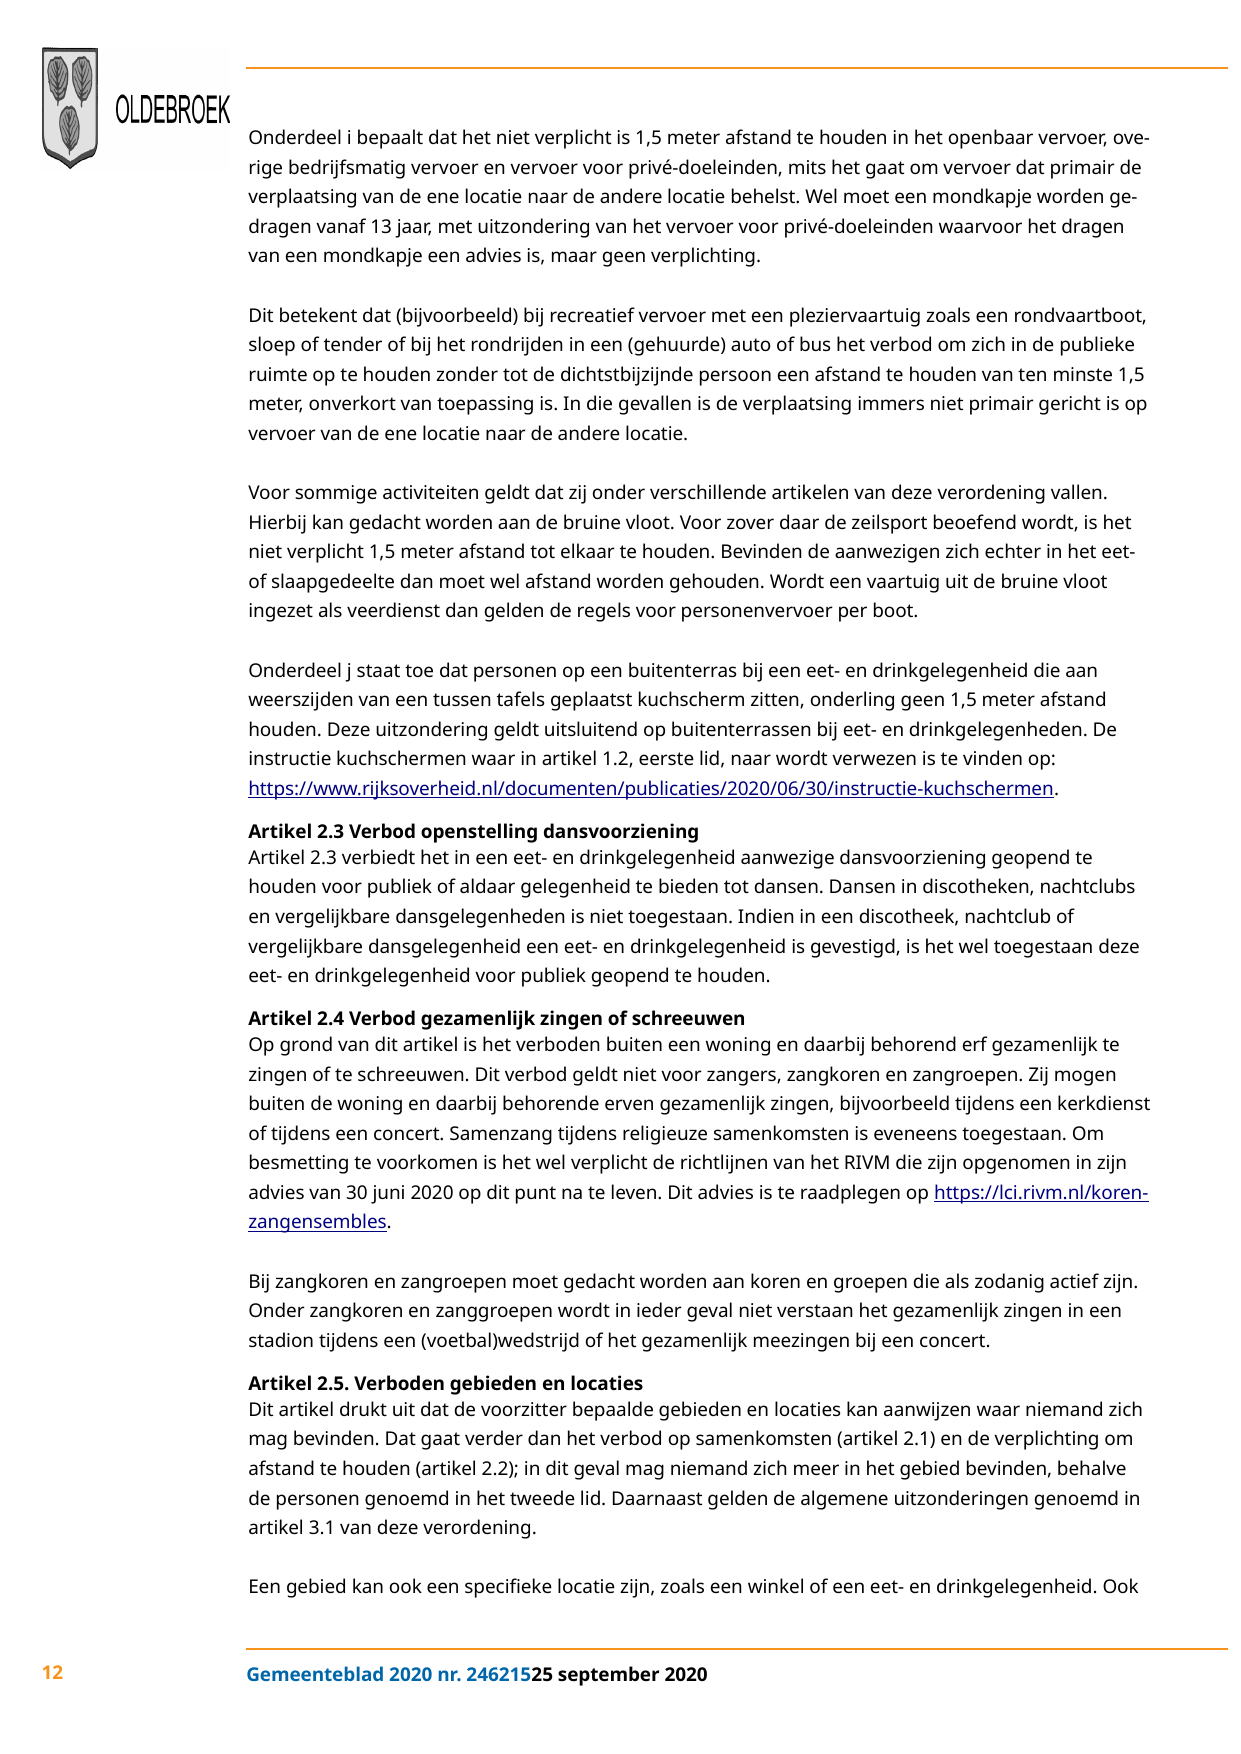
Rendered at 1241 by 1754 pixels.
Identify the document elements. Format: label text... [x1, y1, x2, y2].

text Bij zangkoren en zangroepen moet gedacht worden aan koren en groepen die als zodanig actief zijn. Onder zangkoren en zanggroepen wordt in ieder geval niet verstaan het gezamenlijk zingen in een stadion tijdens een (voetbal)wedstrijd of het gezamenlijk meezingen bij een concert. [248, 1268, 1152, 1353]
text Voor sommige activiteiten geldt dat zij onder verschillende artikelen van deze verordening vallen. Hierbij kan gedacht worden aan de bruine vloot. Voor zover daar de zeilsport beoefend wordt, is het niet verplicht 1,5 meter afstand tot elkaar te houden. Bevinden de aanwezigen zich echter in het eet- of slaapgedeelte dan moet wel afstand worden gehouden. Wordt een vaartuig uit de bruine vloot ingezet als veerdienst dan gelden de regels voor personenvervoer per boot. [248, 479, 1152, 623]
text Artikel 2.5. Verboden gebieden en locaties [248, 1370, 1152, 1396]
text Een gebied kan ook een specifieke locatie zijn, zoals een winkel of een eet- en drinkgelegenheid. Ook [248, 1573, 1152, 1599]
text Artikel 2.3 Verbod openstelling dansvoorziening [248, 818, 1152, 844]
text Artikel 2.3 verbiedt het in een eet- en drinkgelegenheid aanwezige dansvoorziening geopend te houden voor publiek of aldaar gelegenheid te bieden tot dansen. Dansen in discotheken, nachtclubs en vergelijkbare dansgelegenheden is niet toegestaan. Indien in een discotheek, nachtclub of vergelijkbare dansgelegenheid een eet- en drinkgelegenheid is gevestigd, is het wel toegestaan deze eet- en drinkgelegenheid voor publiek geopend te houden. [248, 844, 1152, 988]
text Artikel 2.4 Verbod gezamenlijk zingen of schreeuwen [248, 1006, 1152, 1031]
text Dit artikel drukt uit dat de voorzitter bepaalde gebieden en locaties kan aanwijzen waar niemand zich mag bevinden. Dat gaat verder dan het verbod op samenkomsten (artikel 2.1) en de verplichting om afstand te houden (artikel 2.2); in dit geval mag niemand zich meer in het gebied bevinden, behalve de personen genoemd in het tweede lid. Daarnaast gelden de algemene uitzonderingen genoemd in artikel 3.1 van deze verordening. [248, 1396, 1152, 1540]
text Onderdeel j staat toe dat personen op een buitenterras bij een eet- en drinkgelegenheid die aan weerszijden van een tussen tafels geplaatst kuchscherm zitten, onderling geen 1,5 meter afstand houden. Deze uitzondering geldt uitsluitend op buitenterrassen bij eet- en drinkgelegenheden. De instructie kuchschermen waar in artikel 1.2, eerste lid, naar wordt verwezen is te vinden op: https://www.rijksoverheid.nl/documenten/publicaties/2020/06/30/instructie-kuchschermen. [248, 657, 1152, 801]
picture [41, 47, 231, 172]
text Dit betekent dat (bijvoorbeeld) bij recreatief vervoer met een pleziervaartuig zoals een rondvaartboot, sloep of tender of bij het rondrijden in een (gehuurde) auto of bus het verbod om zich in de publieke ruimte op te houden zonder tot de dichtstbijzijnde persoon een afstand te houden van ten minste 1,5 meter, onverkort van toepassing is. In die gevallen is de verplaatsing immers niet primair gericht is op vervoer van de ene locatie naar de andere locatie. [248, 302, 1152, 446]
text Onderdeel i bepaalt dat het niet verplicht is 1,5 meter afstand te houden in het openbaar vervoer, ove- rige bedrijfsmatig vervoer en vervoer voor privé-doeleinden, mits het gaat om vervoer dat primair de verplaatsing van de ene locatie naar de andere locatie behelst. Wel moet een mondkapje worden ge- dragen vanaf 13 jaar, met uitzondering van het vervoer voor privé-doeleinden waarvoor het dragen van een mondkapje een advies is, maar geen verplichting. [248, 124, 1152, 268]
text Op grond van dit artikel is het verboden buiten een woning en daarbij behorend erf gezamenlijk te zingen of te schreeuwen. Dit verbod geldt niet voor zangers, zangkoren en zangroepen. Zij mogen buiten de woning en daarbij behorende erven gezamenlijk zingen, bijvoorbeeld tijdens een kerkdienst of tijdens een concert. Samenzang tijdens religieuze samenkomsten is eveneens toegestaan. Om besmetting te voorkomen is het wel verplicht de richtlijnen van het RIVM die zijn opgenomen in zijn advies van 30 juni 2020 op dit punt na te leven. Dit advies is te raadplegen op https://lci.rivm.nl/koren-zangensembles. [248, 1031, 1152, 1234]
